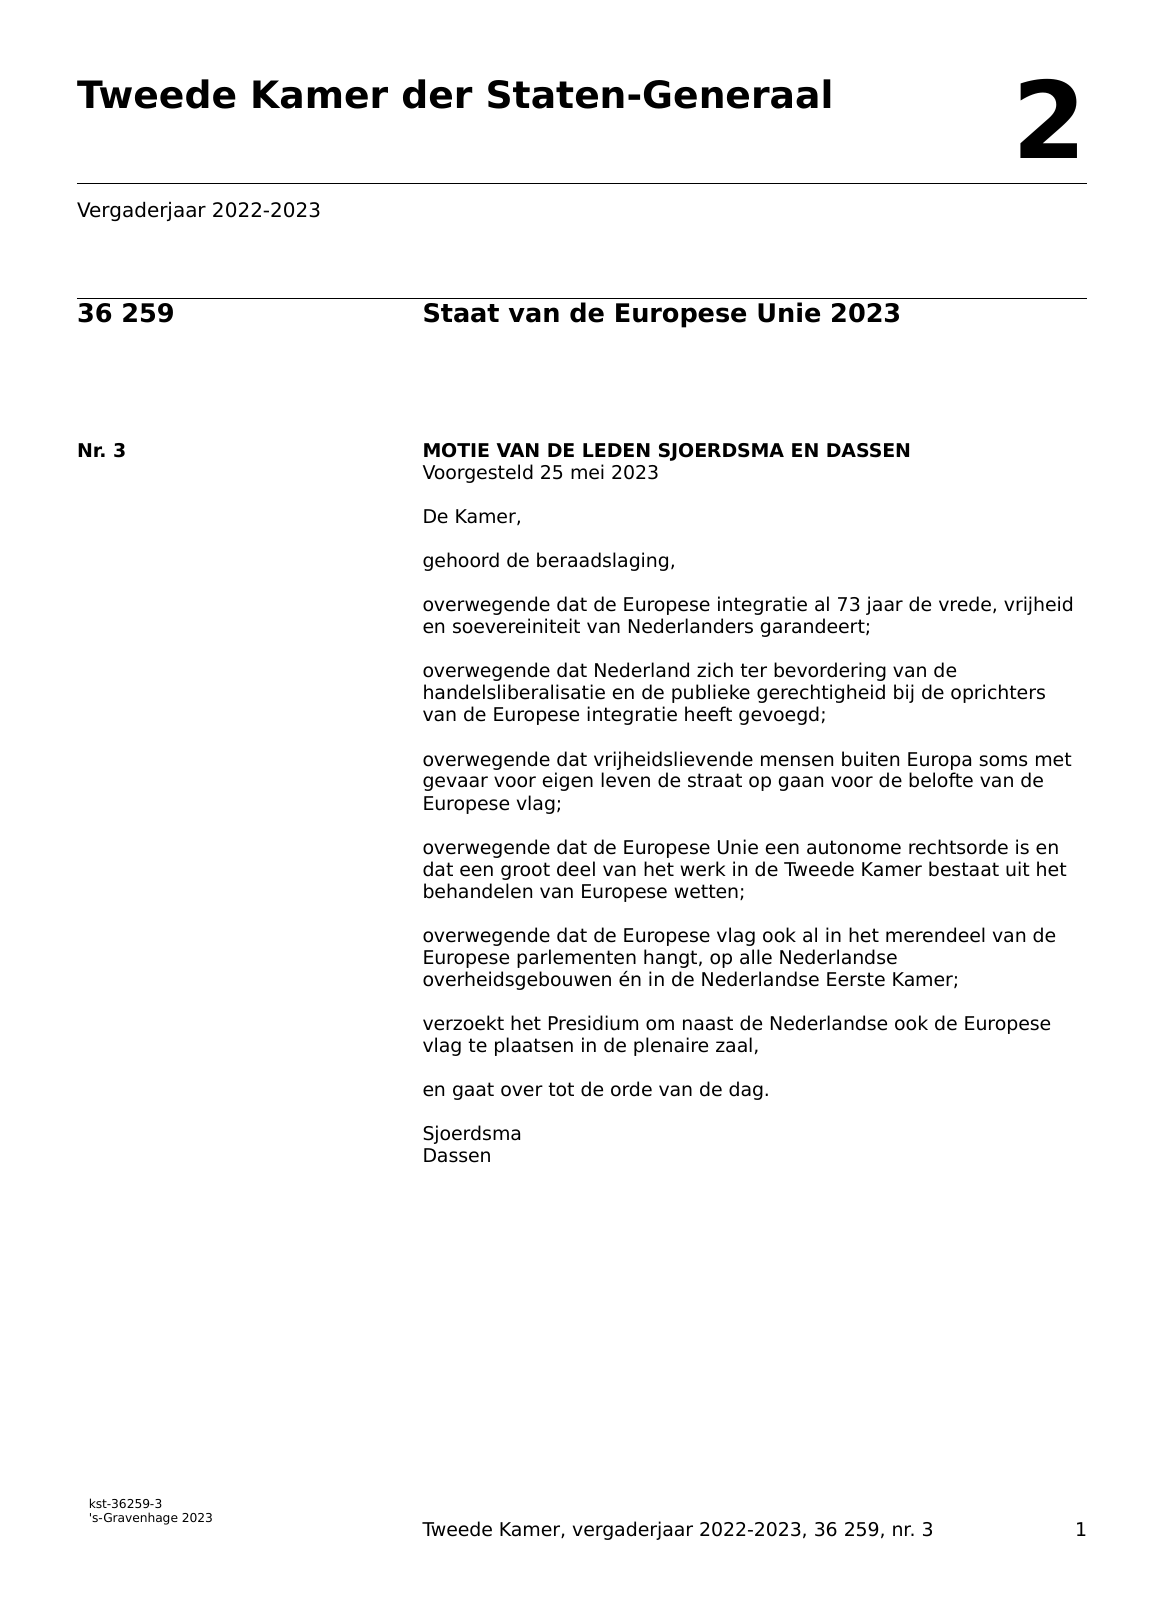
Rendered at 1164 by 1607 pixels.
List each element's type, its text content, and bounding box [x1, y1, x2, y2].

text De Kamer, [422, 506, 1087, 528]
subtitle Nr. 3 MOTIE VAN DE LEDEN SJOERDSMA EN DASSEN [77, 440, 1087, 462]
text verzoekt het Presidium om naast de Nederlandse ook de Europese vlag te plaatsen in de plenaire zaal, [422, 1013, 1087, 1057]
text overwegende dat de Europese Unie een autonome rechtsorde is en dat een groot deel van het werk in de Tweede Kamer bestaat uit het behandelen van Europese wetten; [422, 837, 1087, 902]
subtitle 36 259 Staat van de Europese Unie 2023 [77, 299, 1087, 329]
text 's-Gravenhage 2023 [88, 1511, 323, 1525]
text Dassen [422, 1145, 1087, 1167]
table_cell Vergaderjaar 2022-2023 [77, 184, 1087, 298]
text Sjoerdsma [422, 1123, 1087, 1145]
text gehoord de beraadslaging, [422, 550, 1087, 572]
text kst-36259-3 [88, 1497, 323, 1511]
text overwegende dat vrijheidslievende mensen buiten Europa soms met gevaar voor eigen leven de straat op gaan voor de belofte van de Europese vlag; [422, 748, 1087, 814]
text Voorgesteld 25 mei 2023 [422, 462, 1087, 484]
text overwegende dat de Europese vlag ook al in het merendeel van de Europese parlementen hangt, op alle Nederlandse overheidsgebouwen én in de Nederlandse Eerste Kamer; [422, 925, 1087, 991]
table_header Tweede Kamer der Staten-Generaal [77, 59, 886, 183]
text overwegende dat Nederland zich ter bevordering van de handelsliberalisatie en de publieke gerechtigheid bij de oprichters van de Europese integratie heeft gevoegd; [422, 660, 1087, 726]
text en gaat over tot de orde van de dag. [422, 1079, 1087, 1101]
table_header 2 [886, 59, 1087, 183]
text overwegende dat de Europese integratie al 73 jaar de vrede, vrijheid en soevereiniteit van Nederlanders garandeert; [422, 594, 1087, 638]
